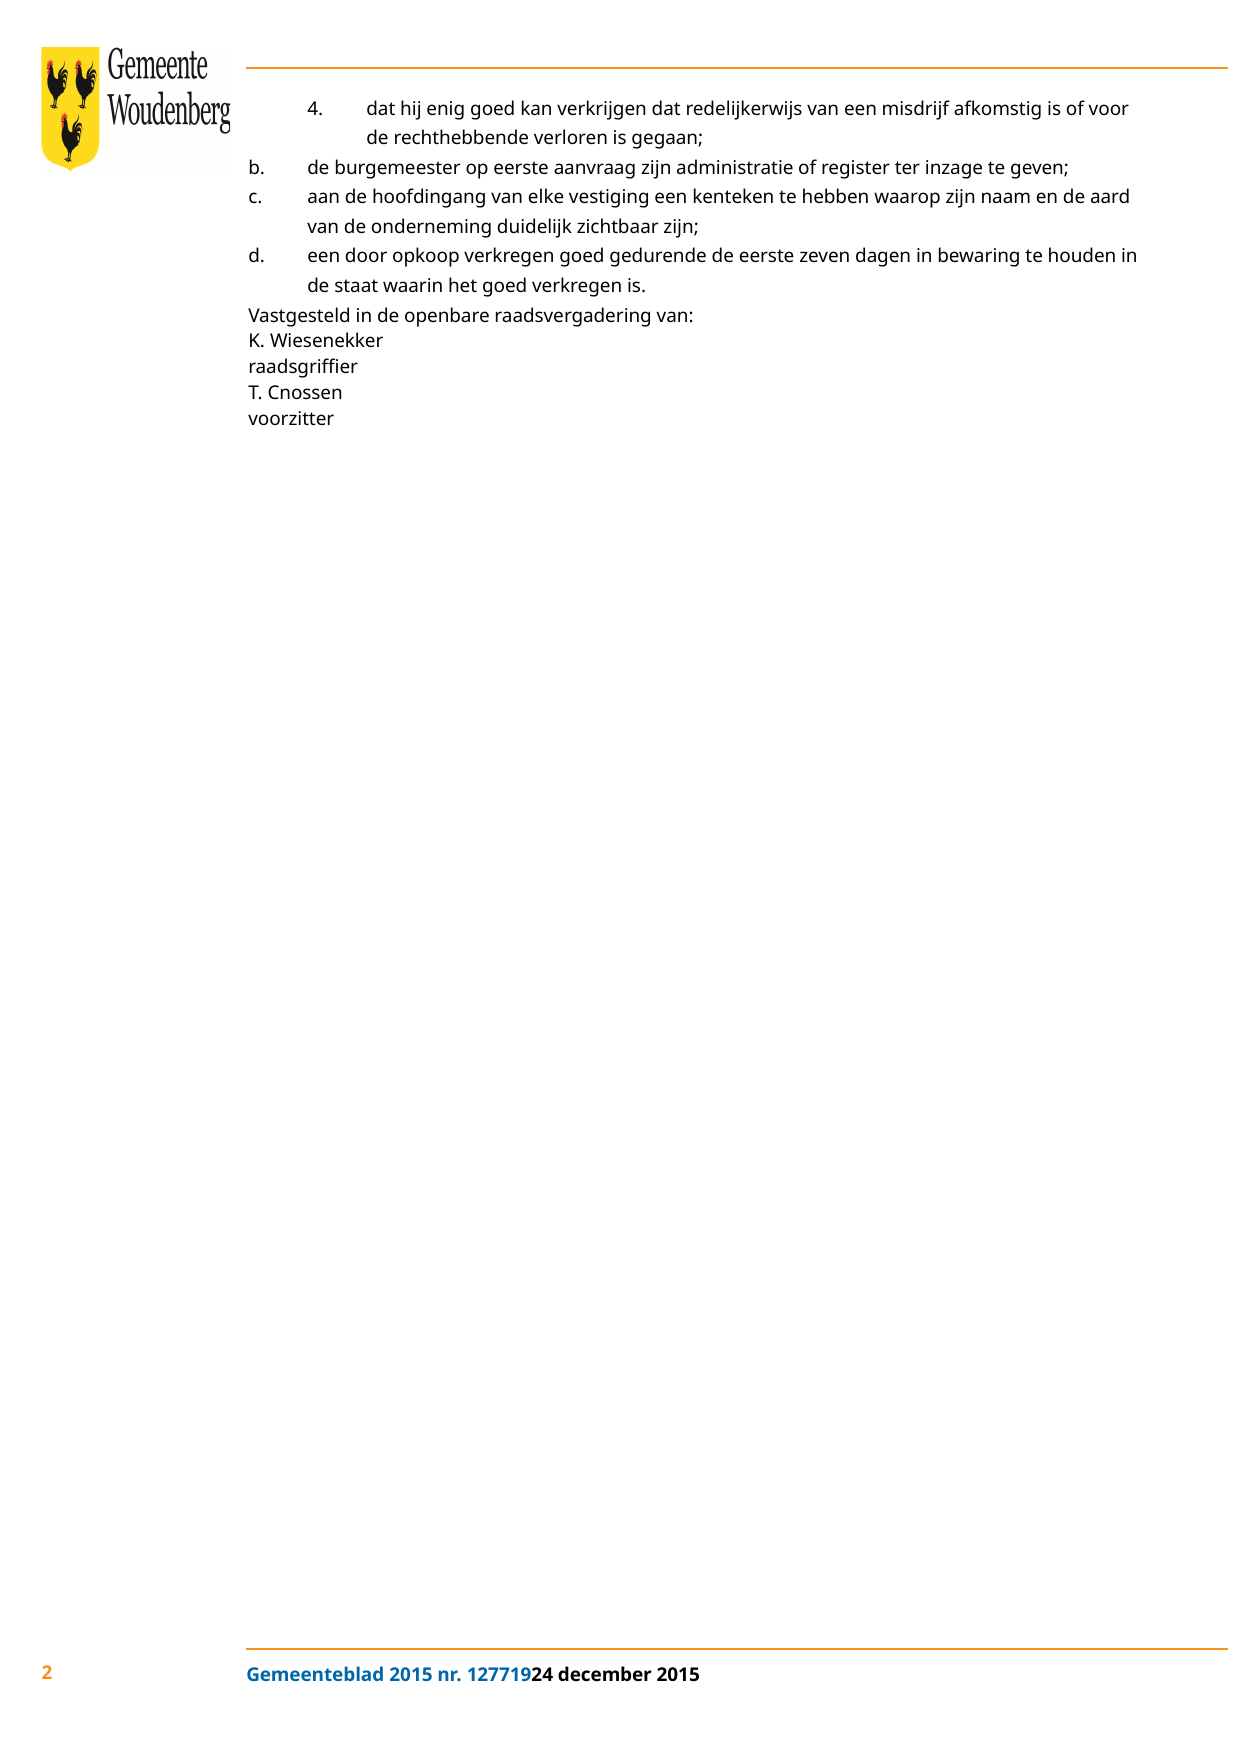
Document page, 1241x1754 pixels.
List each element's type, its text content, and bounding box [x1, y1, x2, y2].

list dat hij enig goed kan verkrijgen dat redelijkerwijs van een misdrijf afkomstig is of voor de rechthebbende verloren is gegaan; [307, 95, 1152, 150]
list de burgemeester op eerste aanvraag zijn administratie of register ter inzage te geven; [248, 154, 1152, 180]
picture [41, 47, 231, 172]
text voorzitter [248, 405, 1152, 431]
text raadsgriffier [248, 353, 1152, 379]
text K. Wiesenekker [248, 328, 1152, 353]
list een door opkoop verkregen goed gedurende de eerste zeven dagen in bewaring te houden in de staat waarin het goed verkregen is. [248, 243, 1152, 298]
text T. Cnossen [248, 379, 1152, 405]
list aan de hoofdingang van elke vestiging een kenteken te hebben waarop zijn naam en de aard van de onderneming duidelijk zichtbaar zijn; [248, 183, 1152, 239]
text Vastgesteld in de openbare raadsvergadering van: [248, 302, 1152, 328]
